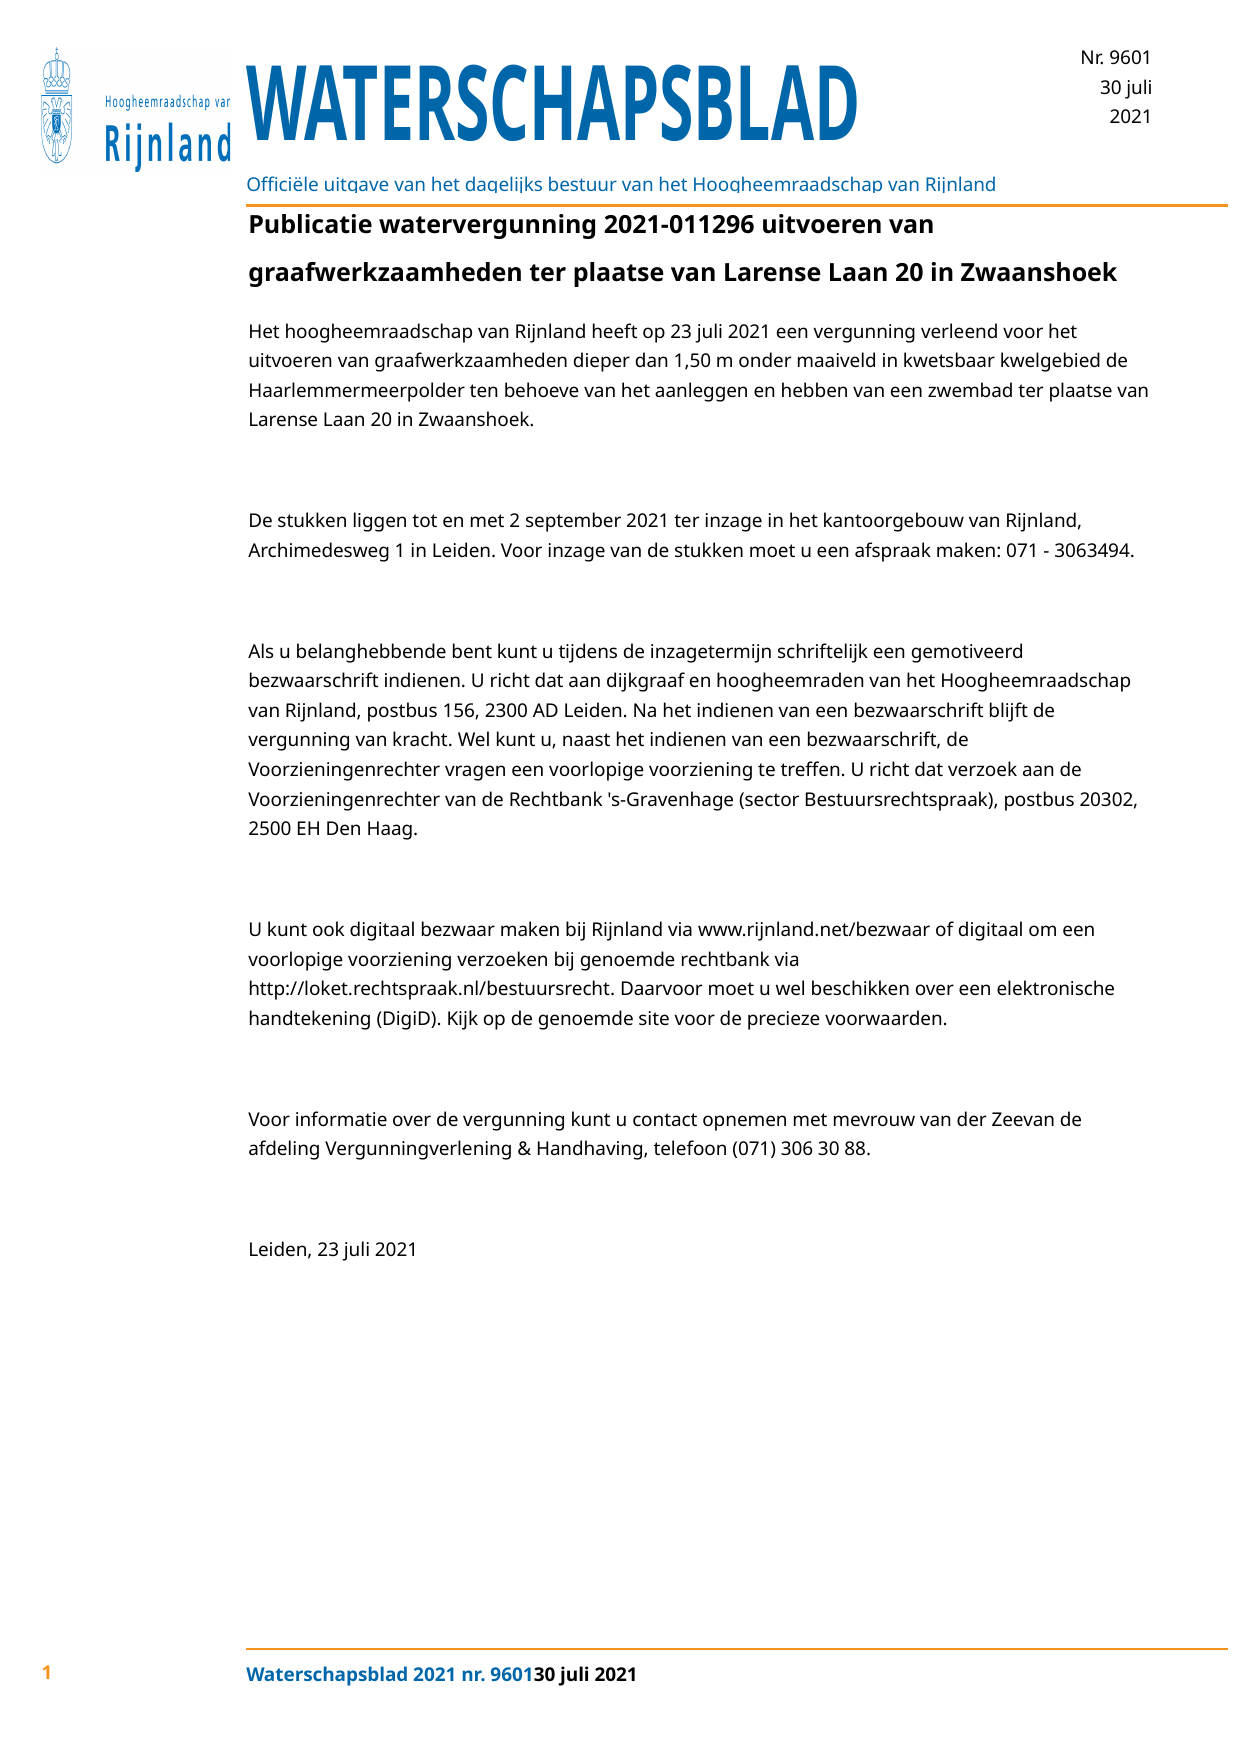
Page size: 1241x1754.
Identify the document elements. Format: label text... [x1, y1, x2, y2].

text Het hoogheemraadschap van Rijnland heeft op 23 juli 2021 een vergunning verleend voor het uitvoeren van graafwerkzaamheden dieper dan 1,50 m onder maaiveld in kwetsbaar kwelgebied de Haarlemmermeerpolder ten behoeve van het aanleggen en hebben van een zwembad ter plaatse van Larense Laan 20 in Zwaanshoek. [248, 318, 1152, 432]
text Publicatie watervergunning 2021-011296 uitvoeren van graafwerkzaamheden ter plaatse van Larense Laan 20 in Zwaanshoek [248, 207, 1152, 288]
text Leiden, 23 juli 2021 [248, 1236, 1152, 1262]
text Voor informatie over de vergunning kunt u contact opnemen met mevrouw van der Zeevan de afdeling Vergunningverlening & Handhaving, telefoon (071) 306 30 88. [248, 1106, 1152, 1161]
picture [41, 47, 231, 172]
text De stukken liggen tot en met 2 september 2021 ter inzage in het kantoorgebouw van Rijnland, Archimedesweg 1 in Leiden. Voor inzage van de stukken moet u een afspraak maken: 071 - 3063494. [248, 507, 1152, 563]
text Als u belanghebbende bent kunt u tijdens de inzagetermijn schriftelijk een gemotiveerd bezwaarschrift indienen. U richt dat aan dijkgraaf en hoogheemraden van het Hoogheemraadschap van Rijnland, postbus 156, 2300 AD Leiden. Na het indienen van een bezwaarschrift blijft de vergunning van kracht. Wel kunt u, naast het indienen van een bezwaarschrift, de Voorzieningenrechter vragen een voorlopige voorziening te treffen. U richt dat verzoek aan de Voorzieningenrechter van de Rechtbank 's-Gravenhage (sector Bestuursrechtspraak), postbus 20302, 2500 EH Den Haag. [248, 638, 1152, 841]
text U kunt ook digitaal bezwaar maken bij Rijnland via www.rijnland.net/bezwaar of digitaal om een voorlopige voorziening verzoeken bij genoemde rechtbank via http://loket.rechtspraak.nl/bestuursrecht. Daarvoor moet u wel beschikken over een elektronische handtekening (DigiD). Kijk op de genoemde site voor de precieze voorwaarden. [248, 916, 1152, 1031]
